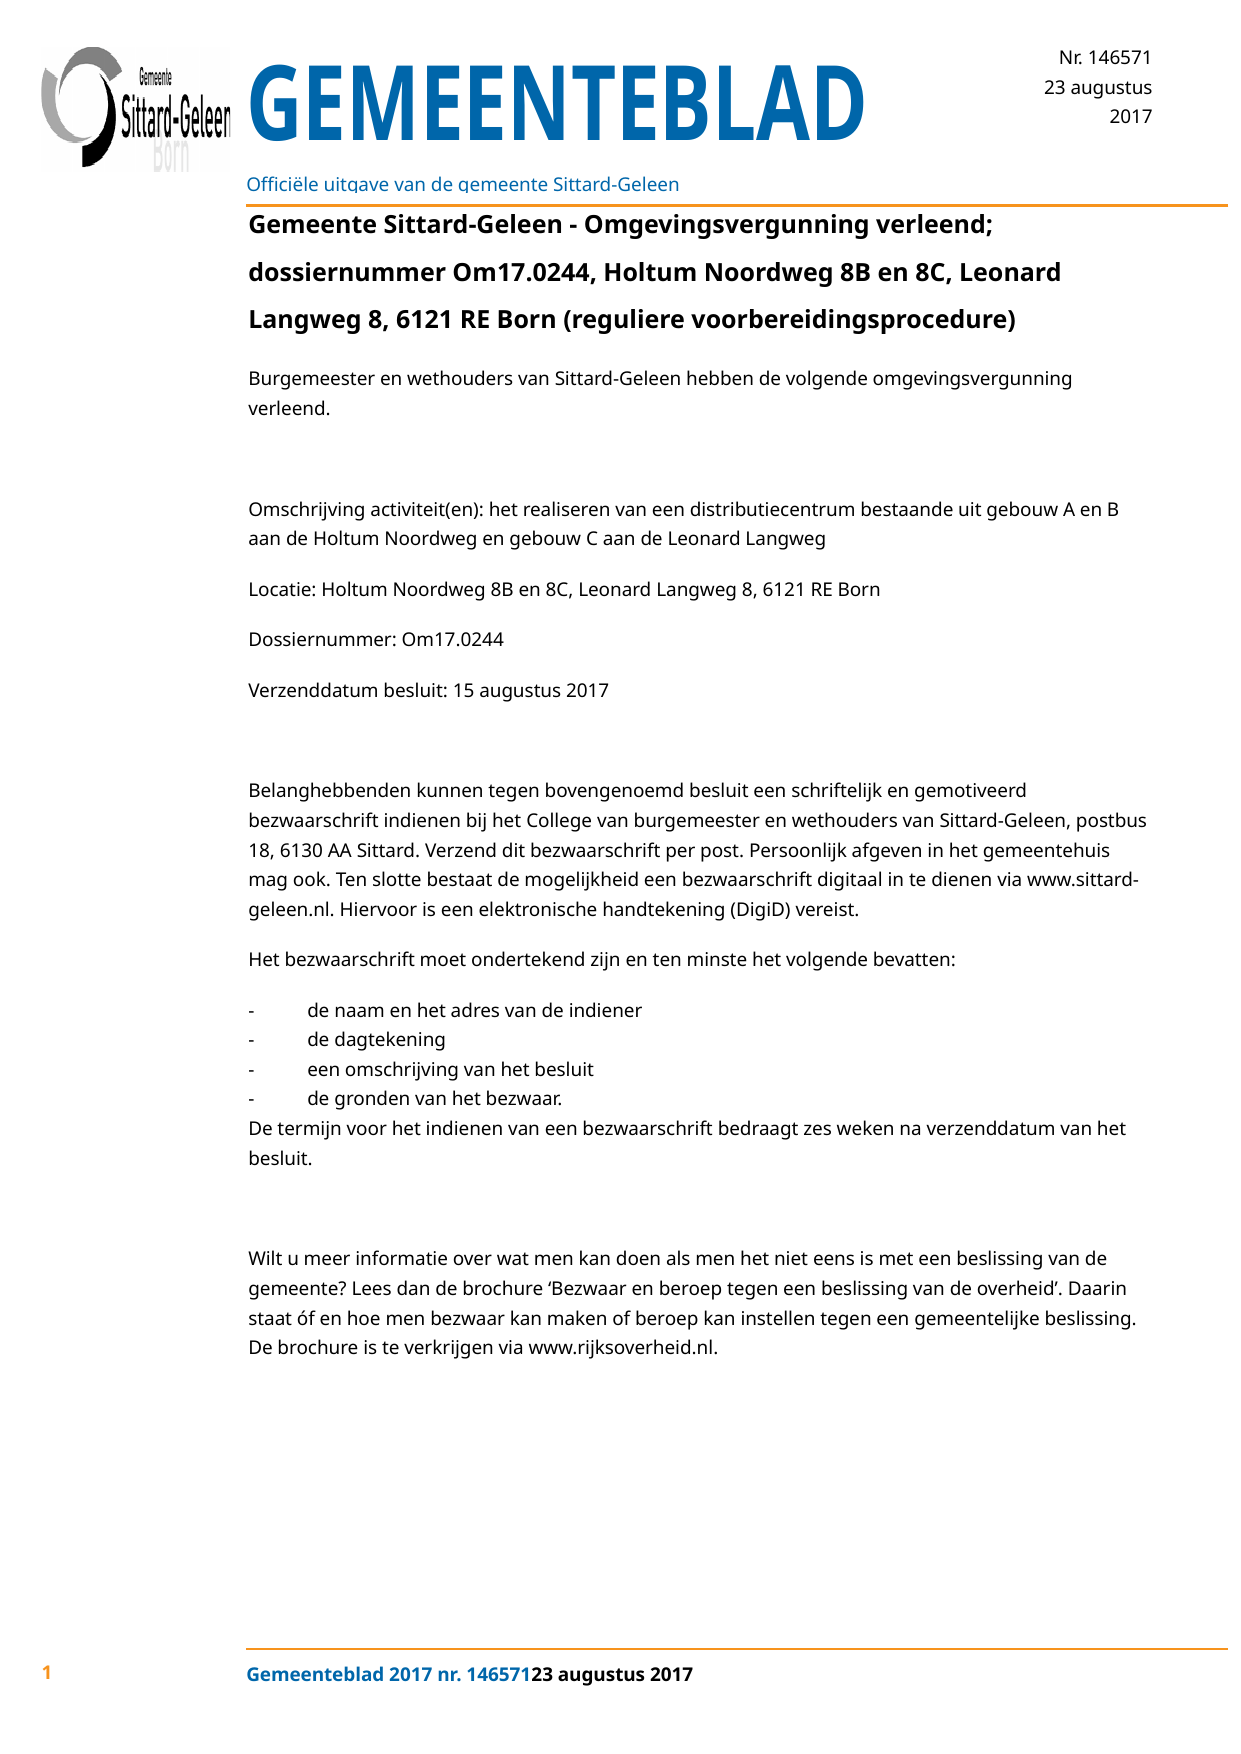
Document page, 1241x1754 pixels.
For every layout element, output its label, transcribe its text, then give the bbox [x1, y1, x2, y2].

text Gemeente Sittard-Geleen - Omgevingsvergunning verleend; dossiernummer Om17.0244, Holtum Noordweg 8B en 8C, Leonard Langweg 8, 6121 RE Born (reguliere voorbereidingsprocedure) [248, 207, 1152, 336]
picture [41, 47, 231, 172]
list de naam en het adres van de indiener [248, 997, 1152, 1022]
text De termijn voor het indienen van een bezwaarschrift bedraagt zes weken na verzenddatum van het besluit. [248, 1115, 1152, 1170]
list de dagtekening [248, 1026, 1152, 1052]
text Locatie: Holtum Noordweg 8B en 8C, Leonard Langweg 8, 6121 RE Born [248, 576, 1152, 602]
text Dossiernummer: Om17.0244 [248, 626, 1152, 652]
list een omschrijving van het besluit [248, 1056, 1152, 1082]
text Belanghebbenden kunnen tegen bovengenoemd besluit een schriftelijk en gemotiveerd bezwaarschrift indienen bij het College van burgemeester en wethouders van Sittard-Geleen, postbus 18, 6130 AA Sittard. Verzend dit bezwaarschrift per post. Persoonlijk afgeven in het gemeentehuis mag ook. Ten slotte bestaat de mogelijkheid een bezwaarschrift digitaal in te dienen via www.sittard-geleen.nl. Hiervoor is een elektronische handtekening (DigiD) vereist. [248, 778, 1152, 922]
text Verzenddatum besluit: 15 augustus 2017 [248, 677, 1152, 702]
list de gronden van het bezwaar. [248, 1086, 1152, 1111]
text Omschrijving activiteit(en): het realiseren van een distributiecentrum bestaande uit gebouw A en B aan de Holtum Noordweg en gebouw C aan de Leonard Langweg [248, 496, 1152, 551]
text Het bezwaarschrift moet ondertekend zijn en ten minste het volgende bevatten: [248, 946, 1152, 972]
text Wilt u meer informatie over wat men kan doen als men het niet eens is met een beslissing van de gemeente? Lees dan de brochure ‘Bezwaar en beroep tegen een beslissing van de overheid’. Daarin staat óf en hoe men bezwaar kan maken of beroep kan instellen tegen een gemeentelijke beslissing. De brochure is te verkrijgen via www.rijksoverheid.nl. [248, 1246, 1152, 1360]
text Burgemeester en wethouders van Sittard-Geleen hebben de volgende omgevingsvergunning verleend. [248, 366, 1152, 421]
